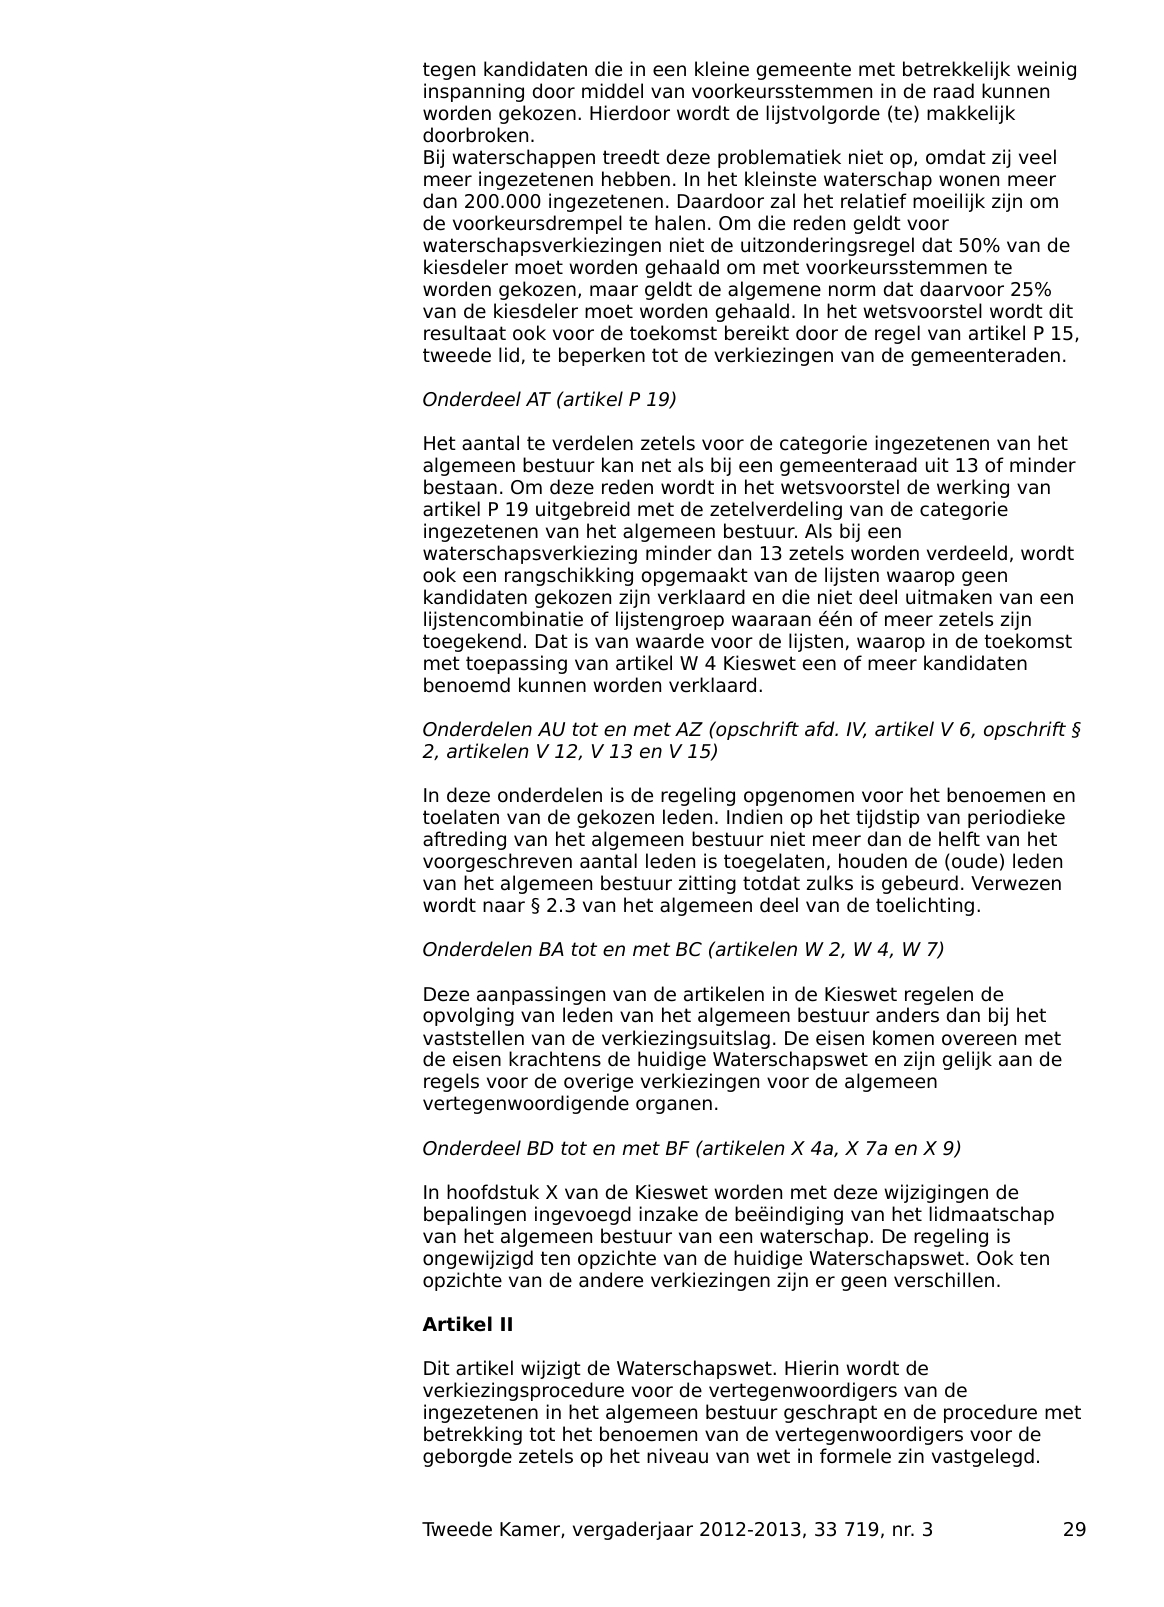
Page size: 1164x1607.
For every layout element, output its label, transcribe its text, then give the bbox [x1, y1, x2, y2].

text Het aantal te verdelen zetels voor de categorie ingezetenen van het algemeen bestuur kan net als bij een gemeenteraad uit 13 of minder bestaan. Om deze reden wordt in het wetsvoorstel de werking van artikel P 19 uitgebreid met de zetelverdeling van de categorie ingezetenen van het algemeen bestuur. Als bij een waterschapsverkiezing minder dan 13 zetels worden verdeeld, wordt ook een rangschikking opgemaakt van de lijsten waarop geen kandidaten gekozen zijn verklaard en die niet deel uitmaken van een lijstencombinatie of lijstengroep waaraan één of meer zetels zijn toegekend. Dat is van waarde voor de lijsten, waarop in de toekomst met toepassing van artikel W 4 Kieswet een of meer kandidaten benoemd kunnen worden verklaard. [422, 433, 1087, 697]
subtitle Onderdeel AT (artikel P 19) [422, 389, 1087, 411]
subtitle Onderdelen AU tot en met AZ (opschrift afd. IV, artikel V 6, opschrift § 2, artikelen V 12, V 13 en V 15) [422, 719, 1087, 763]
text In hoofdstuk X van de Kieswet worden met deze wijzigingen de bepalingen ingevoegd inzake de beëindiging van het lidmaatschap van het algemeen bestuur van een waterschap. De regeling is ongewijzigd ten opzichte van de huidige Waterschapswet. Ook ten opzichte van de andere verkiezingen zijn er geen verschillen. [422, 1182, 1087, 1292]
text In deze onderdelen is de regeling opgenomen voor het benoemen en toelaten van de gekozen leden. Indien op het tijdstip van periodieke aftreding van het algemeen bestuur niet meer dan de helft van het voorgeschreven aantal leden is toegelaten, houden de (oude) leden van het algemeen bestuur zitting totdat zulks is gebeurd. Verwezen wordt naar § 2.3 van het algemeen deel van de toelichting. [422, 785, 1087, 917]
text Bij waterschappen treedt deze problematiek niet op, omdat zij veel meer ingezetenen hebben. In het kleinste waterschap wonen meer dan 200.000 ingezetenen. Daardoor zal het relatief moeilijk zijn om de voorkeursdrempel te halen. Om die reden geldt voor waterschapsverkiezingen niet de uitzonderingsregel dat 50% van de kiesdeler moet worden gehaald om met voorkeursstemmen te worden gekozen, maar geldt de algemene norm dat daarvoor 25% van de kiesdeler moet worden gehaald. In het wetsvoorstel wordt dit resultaat ook voor de toekomst bereikt door de regel van artikel P 15, tweede lid, te beperken tot de verkiezingen van de gemeenteraden. [422, 147, 1087, 367]
text Deze aanpassingen van de artikelen in de Kieswet regelen de opvolging van leden van het algemeen bestuur anders dan bij het vaststellen van de verkiezingsuitslag. De eisen komen overeen met de eisen krachtens de huidige Waterschapswet en zijn gelijk aan de regels voor de overige verkiezingen voor de algemeen vertegenwoordigende organen. [422, 983, 1087, 1115]
text Dit artikel wijzigt de Waterschapswet. Hierin wordt de verkiezingsprocedure voor de vertegenwoordigers van de ingezetenen in het algemeen bestuur geschrapt en de procedure met betrekking tot het benoemen van de vertegenwoordigers voor de geborgde zetels op het niveau van wet in formele zin vastgelegd. [422, 1358, 1087, 1468]
subtitle Onderdeel BD tot en met BF (artikelen X 4a, X 7a en X 9) [422, 1137, 1087, 1159]
subtitle Onderdelen BA tot en met BC (artikelen W 2, W 4, W 7) [422, 939, 1087, 961]
subtitle Artikel II [422, 1314, 1087, 1336]
text tegen kandidaten die in een kleine gemeente met betrekkelijk weinig inspanning door middel van voorkeursstemmen in de raad kunnen worden gekozen. Hierdoor wordt de lijstvolgorde (te) makkelijk doorbroken. [422, 59, 1087, 147]
